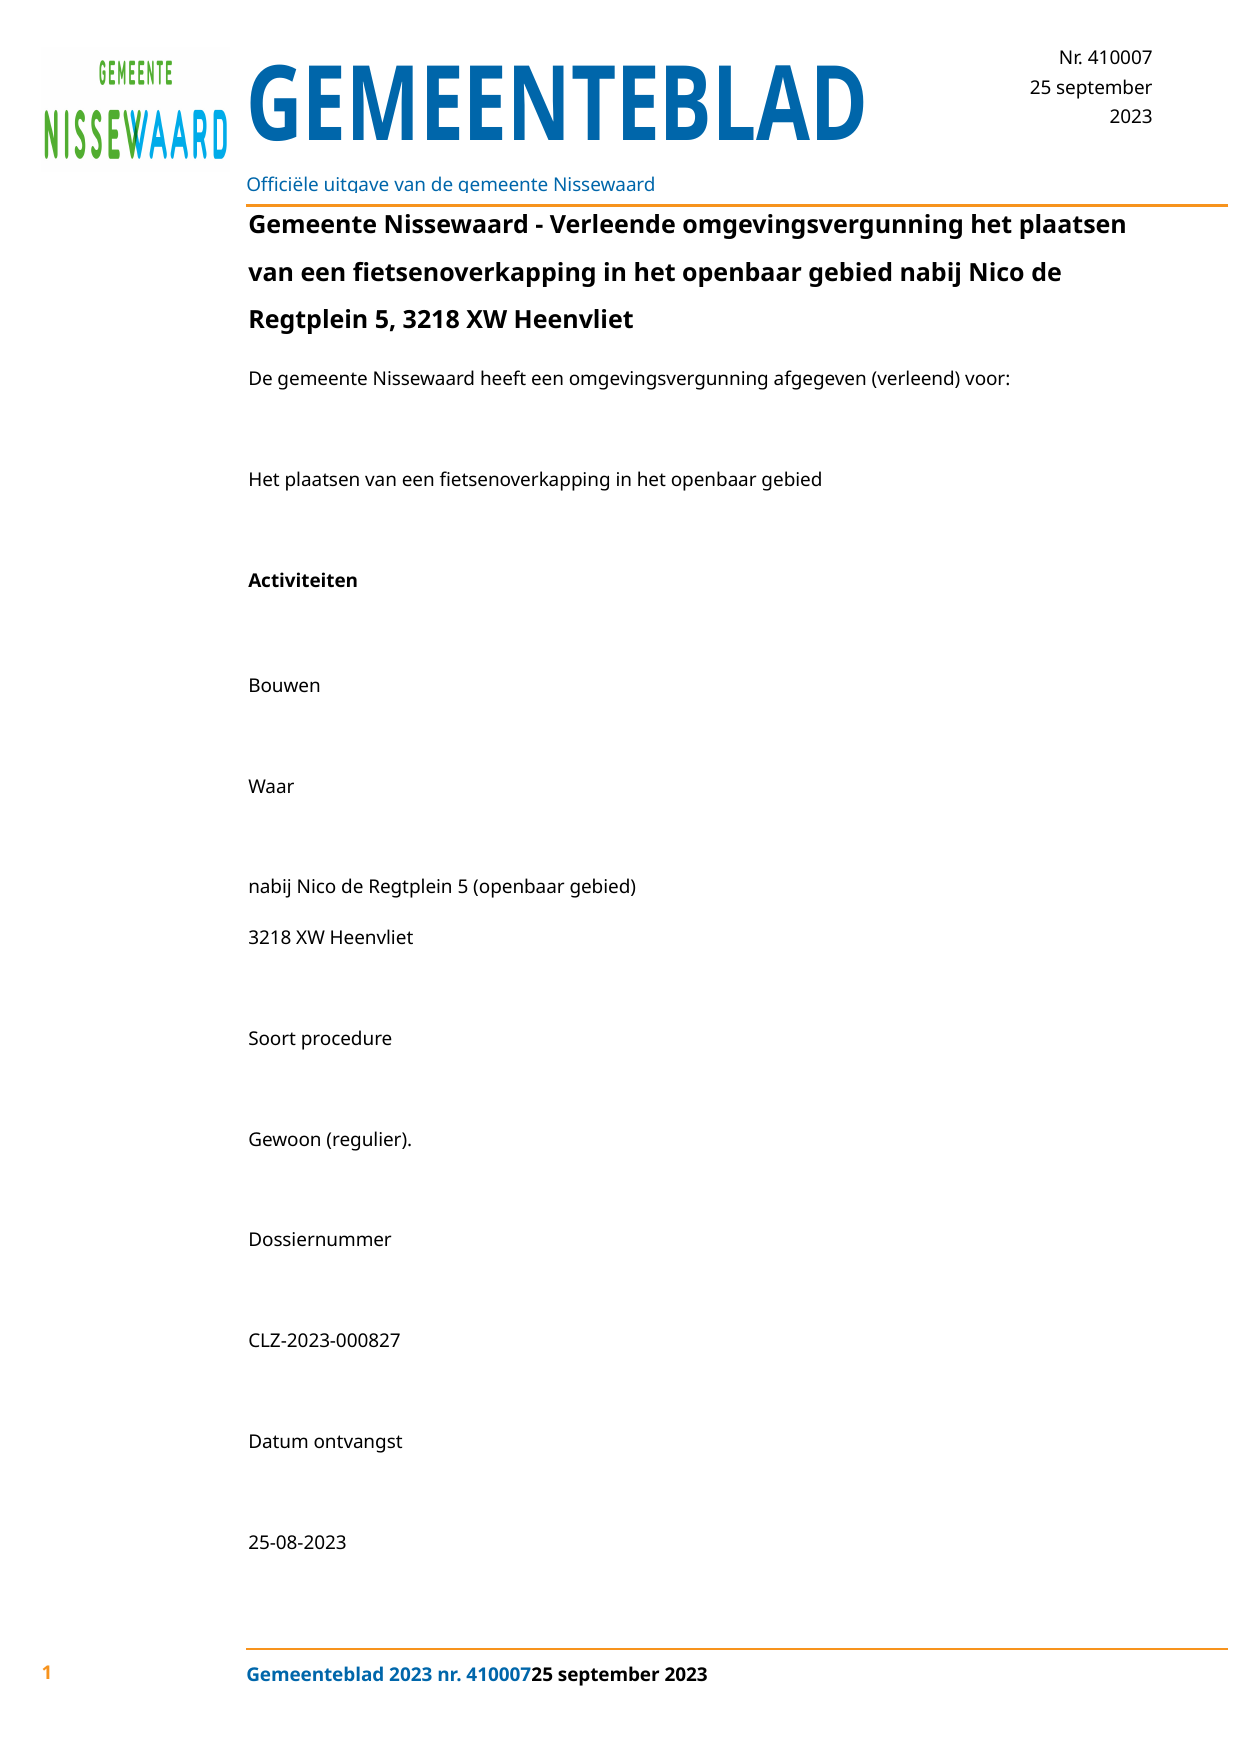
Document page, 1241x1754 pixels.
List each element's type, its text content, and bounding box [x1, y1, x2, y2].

text Soort procedure [248, 1025, 1152, 1051]
text nabij Nico de Regtplein 5 (openbaar gebied) [248, 874, 1152, 899]
text Datum ontvangst [248, 1428, 1152, 1454]
text Gewoon (regulier). [248, 1126, 1152, 1151]
text ﻿ [248, 618, 1152, 647]
text Activiteiten [248, 567, 1152, 593]
text 25-08-2023 [248, 1529, 1152, 1555]
text 3218 XW Heenvliet [248, 924, 1152, 950]
picture [41, 47, 231, 172]
text Bouwen [248, 672, 1152, 698]
text Dossiernummer [248, 1227, 1152, 1252]
text Gemeente Nissewaard - Verleende omgevingsvergunning het plaatsen van een fietsenoverkapping in het openbaar gebied nabij Nico de Regtplein 5, 3218 XW Heenvliet [248, 207, 1152, 336]
text Waar [248, 773, 1152, 798]
text Het plaatsen van een fietsenoverkapping in het openbaar gebied [248, 466, 1152, 492]
text De gemeente Nissewaard heeft een omgevingsvergunning afgegeven (verleend) voor: [248, 366, 1152, 391]
text CLZ-2023-000827 [248, 1327, 1152, 1353]
